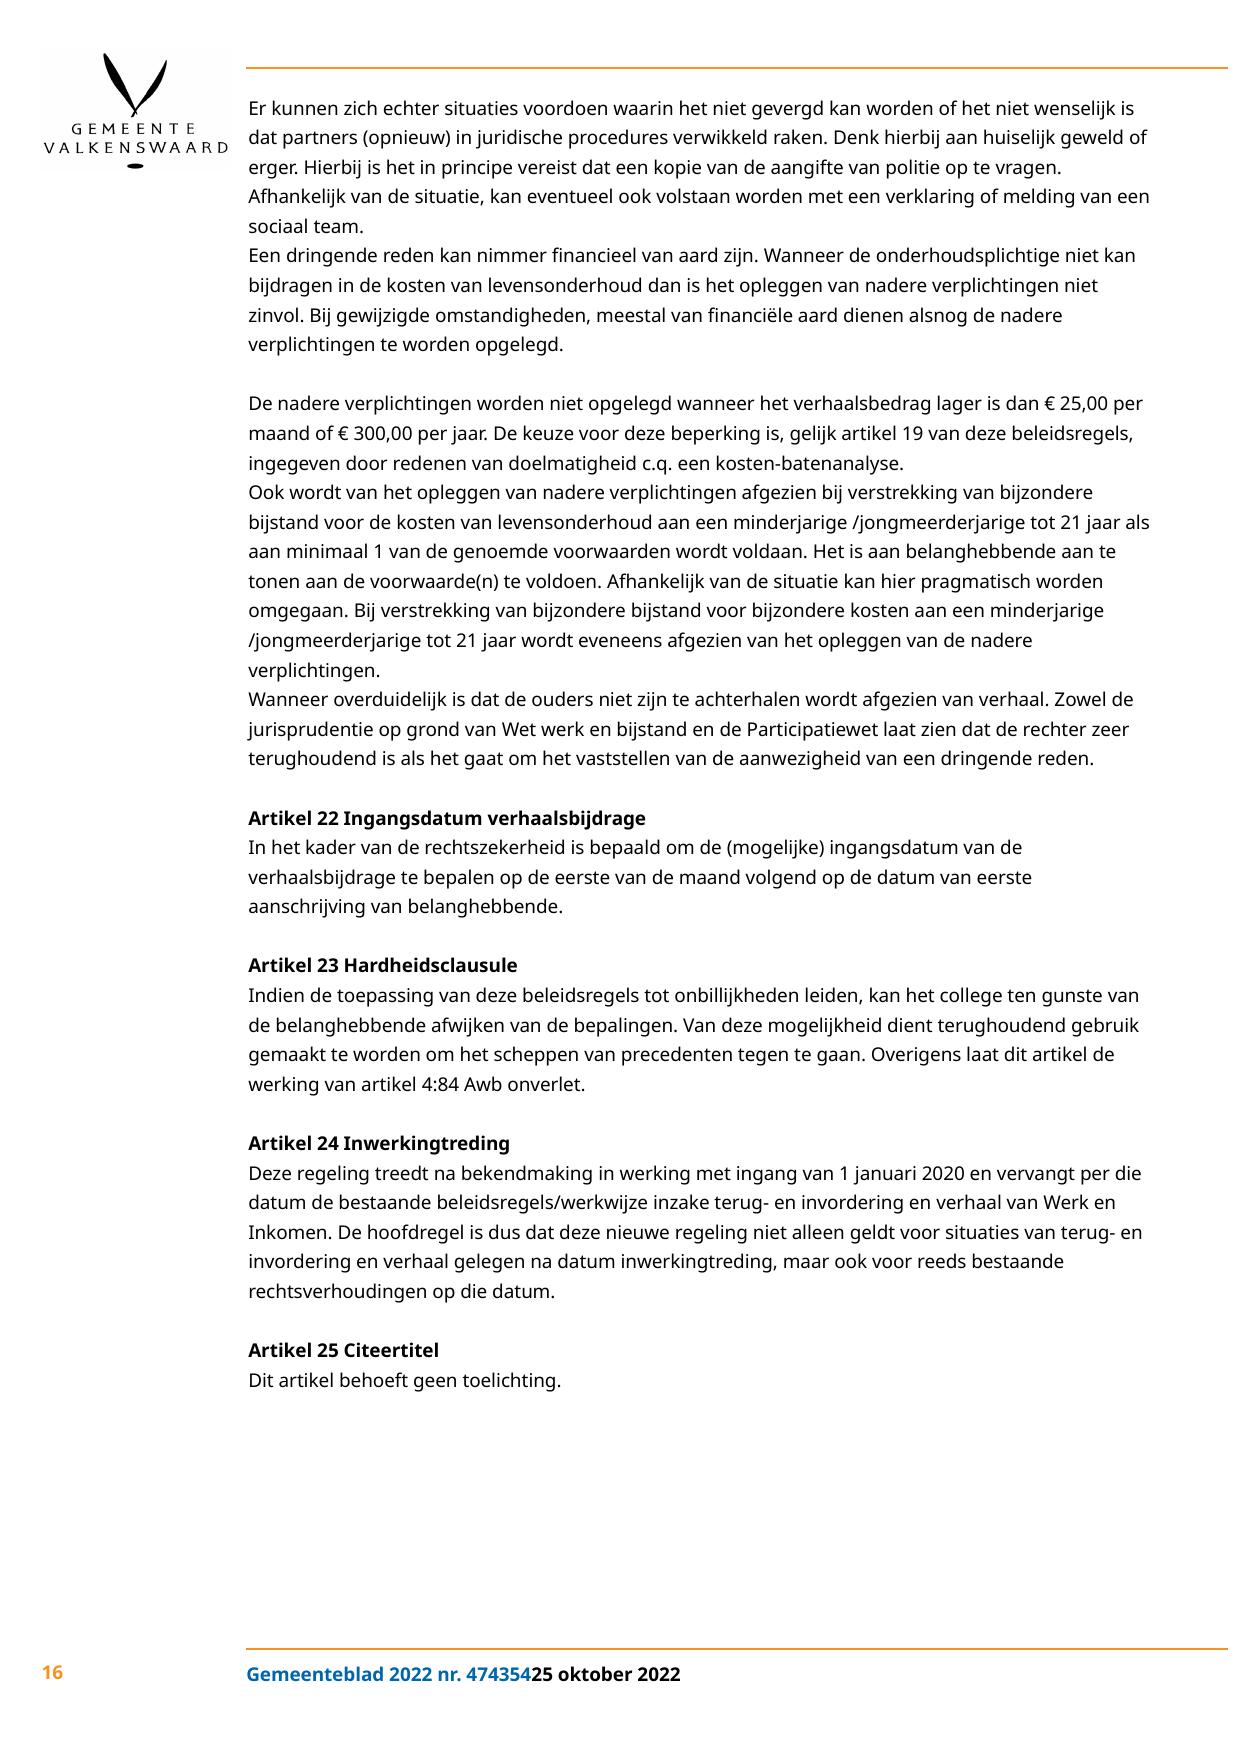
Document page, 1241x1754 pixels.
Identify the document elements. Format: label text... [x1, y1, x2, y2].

text De nadere verplichtingen worden niet opgelegd wanneer het verhaalsbedrag lager is dan € 25,00 per maand of € 300,00 per jaar. De keuze voor deze beperking is, gelijk artikel 19 van deze beleidsregels, ingegeven door redenen van doelmatigheid c.q. een kosten-batenanalyse. [248, 391, 1152, 476]
text Er kunnen zich echter situaties voordoen waarin het niet gevergd kan worden of het niet wenselijk is dat partners (opnieuw) in juridische procedures verwikkeld raken. Denk hierbij aan huiselijk geweld of erger. Hierbij is het in principe vereist dat een kopie van de aangifte van politie op te vragen. Afhankelijk van de situatie, kan eventueel ook volstaan worden met een verklaring of melding van een sociaal team. [248, 95, 1152, 239]
text In het kader van de rechtszekerheid is bepaald om de (mogelijke) ingangsdatum van de verhaalsbijdrage te bepalen op de eerste van de maand volgend op de datum van eerste aanschrijving van belanghebbende. [248, 834, 1152, 919]
text Dit artikel behoeft geen toelichting. [248, 1367, 1152, 1393]
text Wanneer overduidelijk is dat de ouders niet zijn te achterhalen wordt afgezien van verhaal. Zowel de jurisprudentie op grond van Wet werk en bijstand en de Participatiewet laat zien dat de rechter zeer terughoudend is als het gaat om het vaststellen van de aanwezigheid van een dringende reden. [248, 686, 1152, 771]
picture [41, 47, 231, 172]
text Een dringende reden kan nimmer financieel van aard zijn. Wanneer de onderhoudsplichtige niet kan bijdragen in de kosten van levensonderhoud dan is het opleggen van nadere verplichtingen niet zinvol. Bij gewijzigde omstandigheden, meestal van financiële aard dienen alsnog de nadere verplichtingen te worden opgelegd. [248, 243, 1152, 357]
text Artikel 23 Hardheidsclausule [248, 953, 1152, 978]
text Artikel 22 Ingangsdatum verhaalsbijdrage [248, 805, 1152, 831]
text Deze regeling treedt na bekendmaking in werking met ingang van 1 januari 2020 en vervangt per die datum de bestaande beleidsregels/werkwijze inzake terug- en invordering en verhaal van Werk en Inkomen. De hoofdregel is dus dat deze nieuwe regeling niet alleen geldt voor situaties van terug- en invordering en verhaal gelegen na datum inwerkingtreding, maar ook voor reeds bestaande rechtsverhoudingen op die datum. [248, 1160, 1152, 1304]
text Artikel 25 Citeertitel [248, 1337, 1152, 1363]
text Artikel 24 Inwerkingtreding [248, 1130, 1152, 1156]
text Ook wordt van het opleggen van nadere verplichtingen afgezien bij verstrekking van bijzondere bijstand voor de kosten van levensonderhoud aan een minderjarige /jongmeerderjarige tot 21 jaar als aan minimaal 1 van de genoemde voorwaarden wordt voldaan. Het is aan belanghebbende aan te tonen aan de voorwaarde(n) te voldoen. Afhankelijk van de situatie kan hier pragmatisch worden omgegaan. Bij verstrekking van bijzondere bijstand voor bijzondere kosten aan een minderjarige /jongmeerderjarige tot 21 jaar wordt eveneens afgezien van het opleggen van de nadere verplichtingen. [248, 479, 1152, 683]
text Indien de toepassing van deze beleidsregels tot onbillijkheden leiden, kan het college ten gunste van de belanghebbende afwijken van de bepalingen. Van deze mogelijkheid dient terughoudend gebruik gemaakt te worden om het scheppen van precedenten tegen te gaan. Overigens laat dit artikel de werking van artikel 4:84 Awb onverlet. [248, 982, 1152, 1097]
